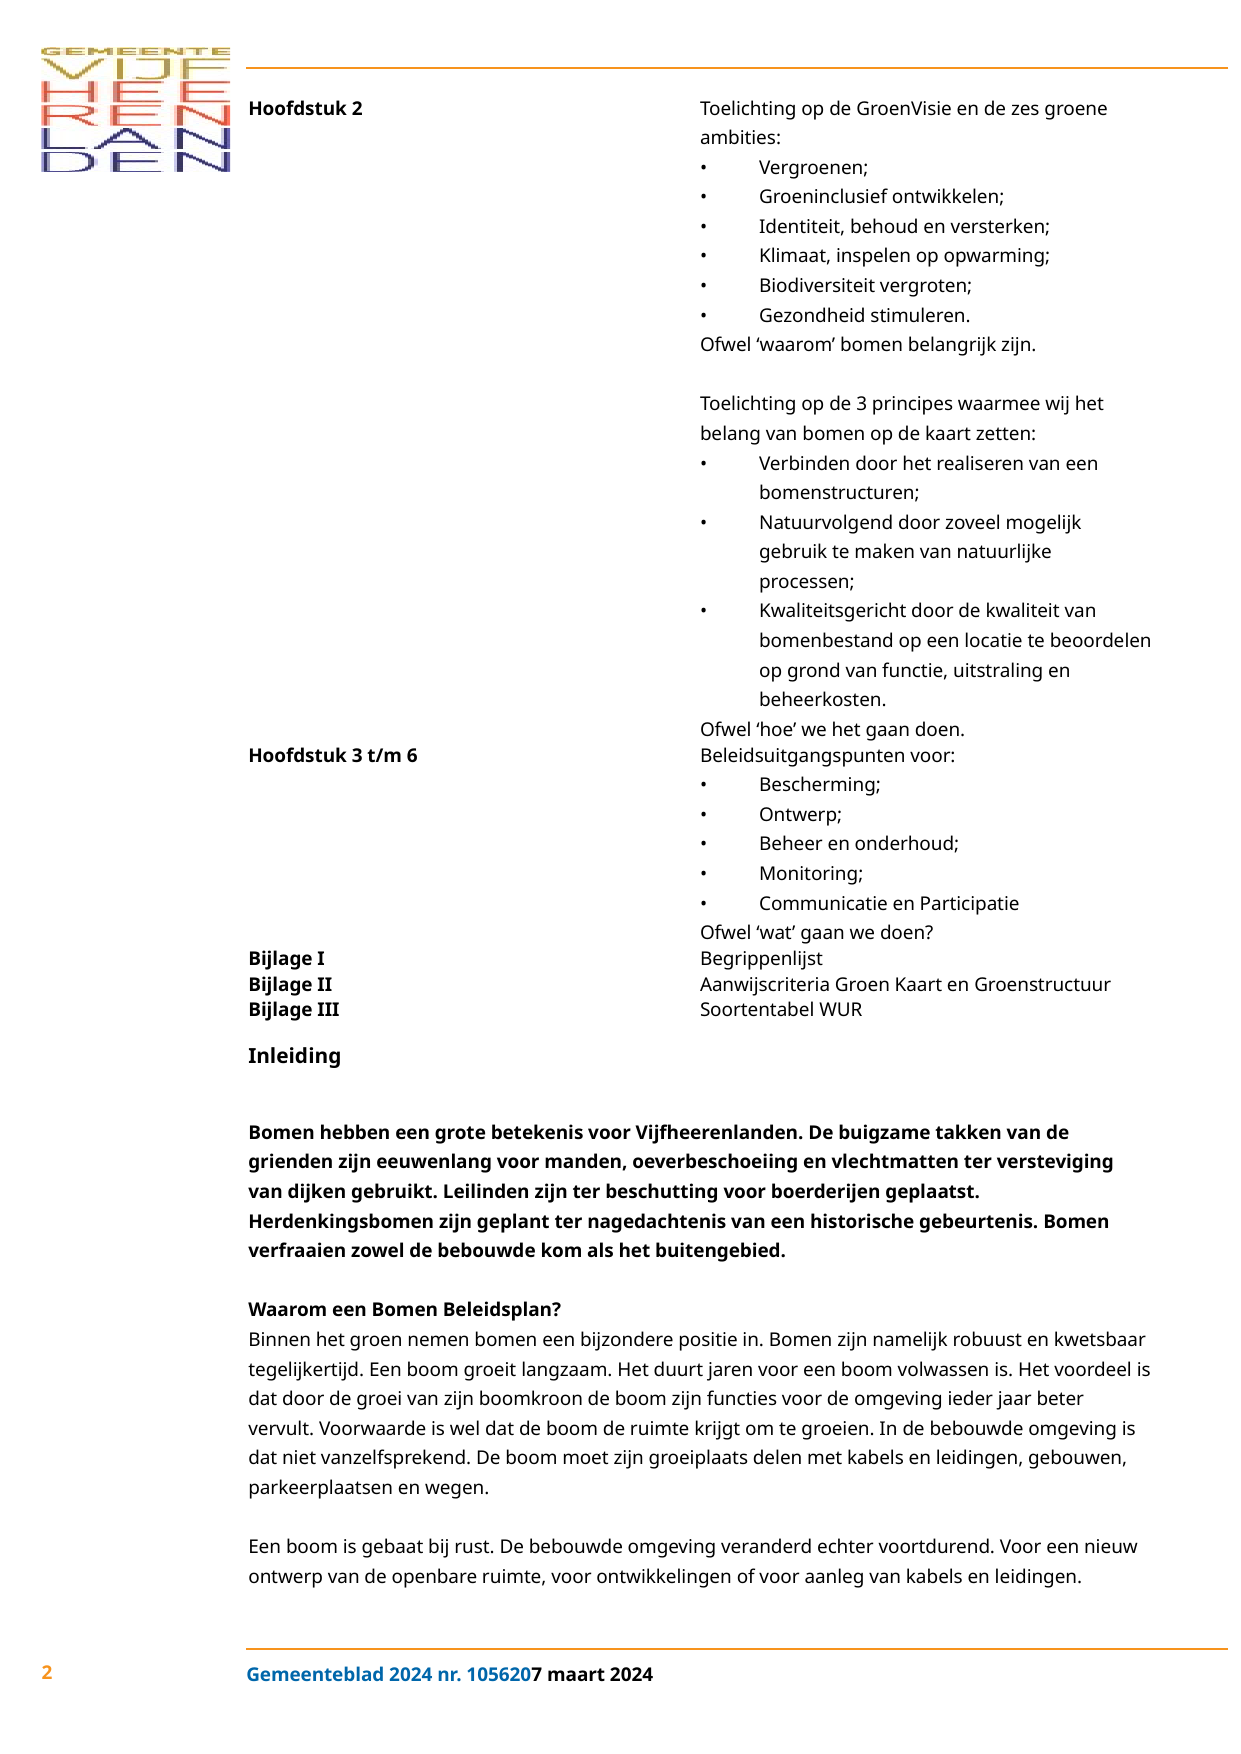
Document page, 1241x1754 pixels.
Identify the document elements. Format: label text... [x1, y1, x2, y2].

table_cell Beleidsuitgangspunten voor: Bescherming; Ontwerp; Beheer en onderhoud; Monitoring; Communicatie en Participatie Ofwel ‘wat’ gaan we doen? [700, 742, 1152, 945]
picture [41, 47, 231, 172]
table_cell Bijlage III [248, 996, 700, 1022]
table_cell Soortentabel WUR [700, 996, 1152, 1022]
table_cell Aanwijscriteria Groen Kaart en Groenstructuur [700, 971, 1152, 996]
table_cell Begrippenlijst [700, 945, 1152, 971]
table_cell Bijlage I [248, 945, 700, 971]
table_cell Hoofdstuk 2 [248, 95, 700, 742]
text Waarom een Bomen Beleidsplan? [248, 1297, 1152, 1322]
text Een boom is gebaat bij rust. De bebouwde omgeving veranderd echter voortdurend. Voor een nieuw ontwerp van de openbare ruimte, voor ontwikkelingen of voor aanleg van kabels en leidingen. [248, 1533, 1152, 1589]
text Bomen hebben een grote betekenis voor Vijfheerenlanden. De buigzame takken van de grienden zijn eeuwenlang voor manden, oeverbeschoeiing en vlechtmatten ter versteviging van dijken gebruikt. Leilinden zijn ter beschutting voor boerderijen geplaatst. Herdenkingsbomen zijn geplant ter nagedachtenis van een historische gebeurtenis. Bomen verfraaien zowel de bebouwde kom als het buitengebied. [248, 1119, 1152, 1263]
table_cell Toelichting op de GroenVisie en de zes groene ambities: Vergroenen; Groeninclusief ontwikkelen; Identiteit, behoud en versterken; Klimaat, inspelen op opwarming; Biodiversiteit vergroten; Gezondheid stimuleren. Ofwel ‘waarom’ bomen belangrijk zijn. Toelichting op de 3 principes waarmee wij het belang van bomen op de kaart zetten: Verbinden door het realiseren van een bomenstructuren; Natuurvolgend door zoveel mogelijk gebruik te maken van natuurlijke processen; Kwaliteitsgericht door de kwaliteit van bomenbestand op een locatie te beoordelen op grond van functie, uitstraling en beheerkosten. Ofwel ‘hoe’ we het gaan doen. [700, 95, 1152, 742]
table_cell Hoofdstuk 3 t/m 6 [248, 742, 700, 945]
table_cell Bijlage II [248, 971, 700, 996]
text Binnen het groen nemen bomen een bijzondere positie in. Bomen zijn namelijk robuust en kwetsbaar tegelijkertijd. Een boom groeit langzaam. Het duurt jaren voor een boom volwassen is. Het voordeel is dat door de groei van zijn boomkroon de boom zijn functies voor de omgeving ieder jaar beter vervult. Voorwaarde is wel dat de boom de ruimte krijgt om te groeien. In de bebouwde omgeving is dat niet vanzelfsprekend. De boom moet zijn groeiplaats delen met kabels en leidingen, gebouwen, parkeerplaatsen en wegen. [248, 1326, 1152, 1500]
text Inleiding [248, 1041, 1152, 1070]
